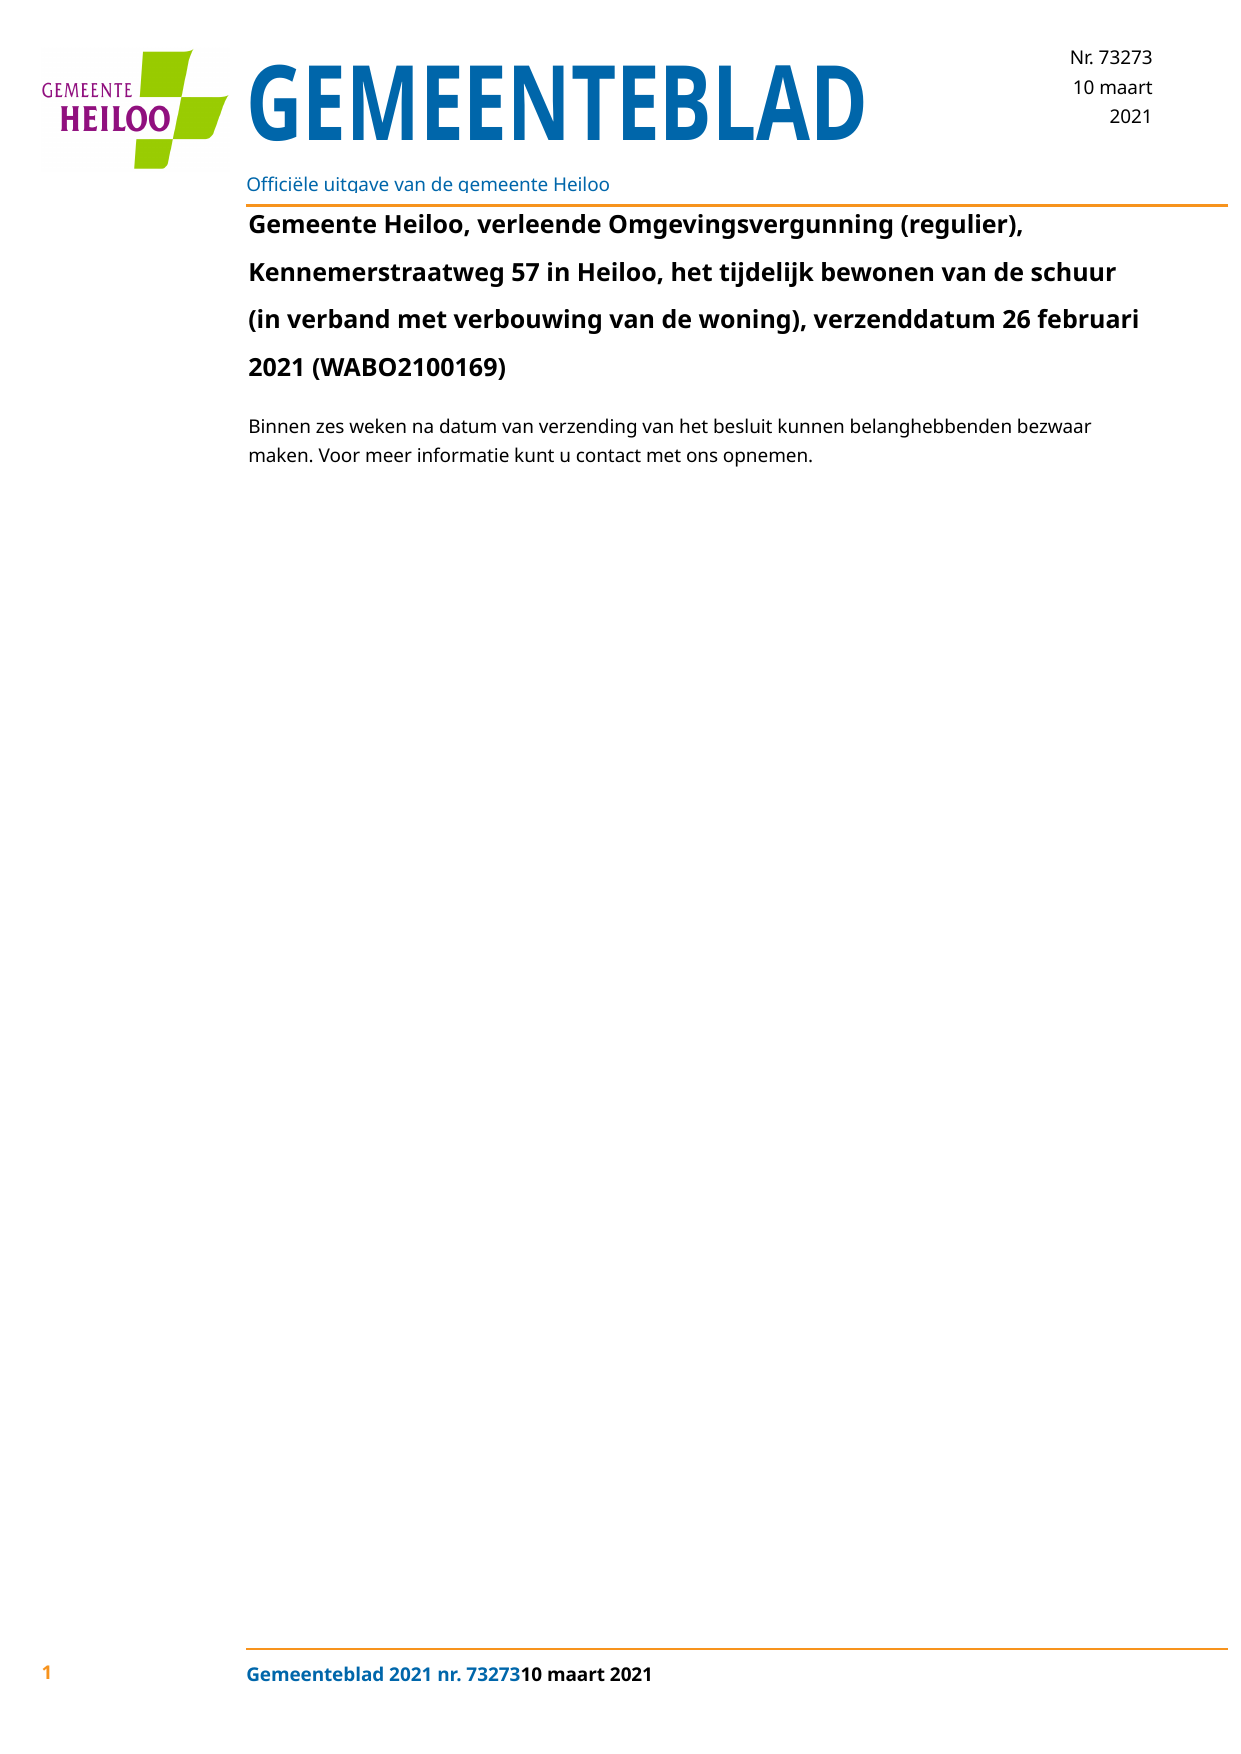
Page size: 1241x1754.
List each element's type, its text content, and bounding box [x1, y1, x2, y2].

text Gemeente Heiloo, verleende Omgevingsvergunning (regulier), Kennemerstraatweg 57 in Heiloo, het tijdelijk bewonen van de schuur (in verband met verbouwing van de woning), verzenddatum 26 februari 2021 (WABO2100169) [248, 207, 1152, 384]
picture [41, 47, 231, 172]
text Binnen zes weken na datum van verzending van het besluit kunnen belanghebbenden bezwaar maken. Voor meer informatie kunt u contact met ons opnemen. [248, 413, 1152, 468]
